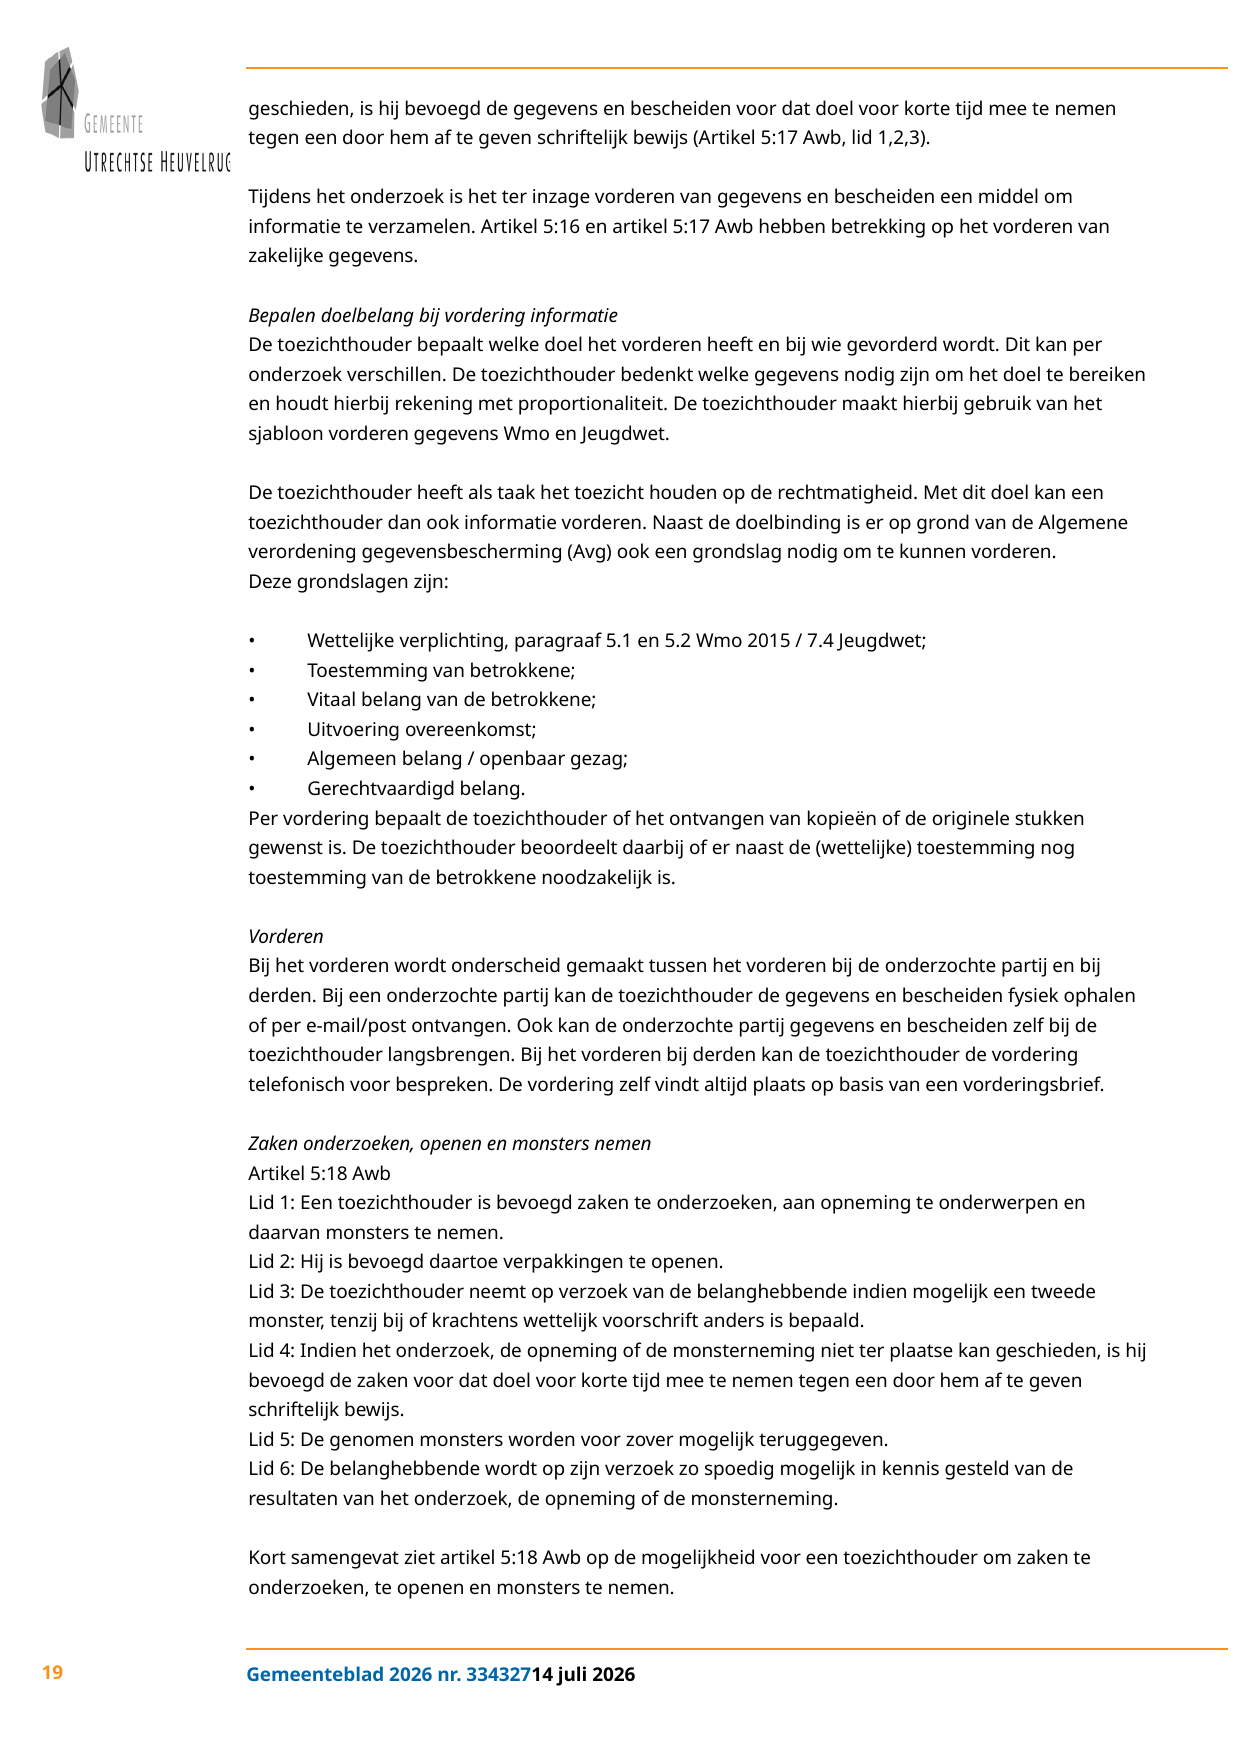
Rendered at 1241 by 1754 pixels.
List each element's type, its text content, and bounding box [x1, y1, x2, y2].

list Algemeen belang / openbaar gezag; [248, 746, 1152, 771]
text De toezichthouder bepaalt welke doel het vorderen heeft en bij wie gevorderd wordt. Dit kan per onderzoek verschillen. De toezichthouder bedenkt welke gegevens nodig zijn om het doel te bereiken en houdt hierbij rekening met proportionaliteit. De toezichthouder maakt hierbij gebruik van het sjabloon vorderen gegevens Wmo en Jeugdwet. [248, 331, 1152, 446]
picture [41, 47, 231, 172]
list Gerechtvaardigd belang. [248, 775, 1152, 801]
text Lid 5: De genomen monsters worden voor zover mogelijk teruggegeven. [248, 1426, 1152, 1452]
text Vorderen [248, 923, 1152, 949]
text Kort samengevat ziet artikel 5:18 Awb op de mogelijkheid voor een toezichthouder om zaken te onderzoeken, te openen en monsters te nemen. [248, 1544, 1152, 1600]
list Toestemming van betrokkene; [248, 657, 1152, 683]
text Lid 2: Hij is bevoegd daartoe verpakkingen te openen. [248, 1248, 1152, 1274]
text De toezichthouder heeft als taak het toezicht houden op de rechtmatigheid. Met dit doel kan een toezichthouder dan ook informatie vorderen. Naast de doelbinding is er op grond van de Algemene verordening gegevensbescherming (Avg) ook een grondslag nodig om te kunnen vorderen. [248, 479, 1152, 564]
text Lid 3: De toezichthouder neemt op verzoek van de belanghebbende indien mogelijk een tweede monster, tenzij bij of krachtens wettelijk voorschrift anders is bepaald. [248, 1278, 1152, 1333]
text Lid 4: Indien het onderzoek, de opneming of de monsterneming niet ter plaatse kan geschieden, is hij bevoegd de zaken voor dat doel voor korte tijd mee te nemen tegen een door hem af te geven schriftelijk bewijs. [248, 1337, 1152, 1422]
text Zaken onderzoeken, openen en monsters nemen [248, 1130, 1152, 1156]
text geschieden, is hij bevoegd de gegevens en bescheiden voor dat doel voor korte tijd mee te nemen tegen een door hem af te geven schriftelijk bewijs (Artikel 5:17 Awb, lid 1,2,3). [248, 95, 1152, 150]
text Lid 1: Een toezichthouder is bevoegd zaken te onderzoeken, aan opneming te onderwerpen en daarvan monsters te nemen. [248, 1189, 1152, 1245]
list Vitaal belang van de betrokkene; [248, 686, 1152, 712]
text Lid 6: De belanghebbende wordt op zijn verzoek zo spoedig mogelijk in kennis gesteld van de resultaten van het onderzoek, de opneming of de monsterneming. [248, 1456, 1152, 1511]
text Artikel 5:18 Awb [248, 1160, 1152, 1186]
list Uitvoering overeenkomst; [248, 716, 1152, 742]
text Bepalen doelbelang bij vordering informatie [248, 302, 1152, 328]
text Per vordering bepaalt de toezichthouder of het ontvangen van kopieën of de originele stukken gewenst is. De toezichthouder beoordeelt daarbij of er naast de (wettelijke) toestemming nog toestemming van de betrokkene noodzakelijk is. [248, 805, 1152, 890]
text Bij het vorderen wordt onderscheid gemaakt tussen het vorderen bij de onderzochte partij en bij derden. Bij een onderzochte partij kan de toezichthouder de gegevens en bescheiden fysiek ophalen of per e-mail/post ontvangen. Ook kan de onderzochte partij gegevens en bescheiden zelf bij de toezichthouder langsbrengen. Bij het vorderen bij derden kan de toezichthouder de vordering telefonisch voor bespreken. De vordering zelf vindt altijd plaats op basis van een vorderingsbrief. [248, 953, 1152, 1097]
list Wettelijke verplichting, paragraaf 5.1 en 5.2 Wmo 2015 / 7.4 Jeugdwet; [248, 627, 1152, 653]
text Deze grondslagen zijn: [248, 568, 1152, 594]
text Tijdens het onderzoek is het ter inzage vorderen van gegevens en bescheiden een middel om informatie te verzamelen. Artikel 5:16 en artikel 5:17 Awb hebben betrekking op het vorderen van zakelijke gegevens. [248, 183, 1152, 268]
